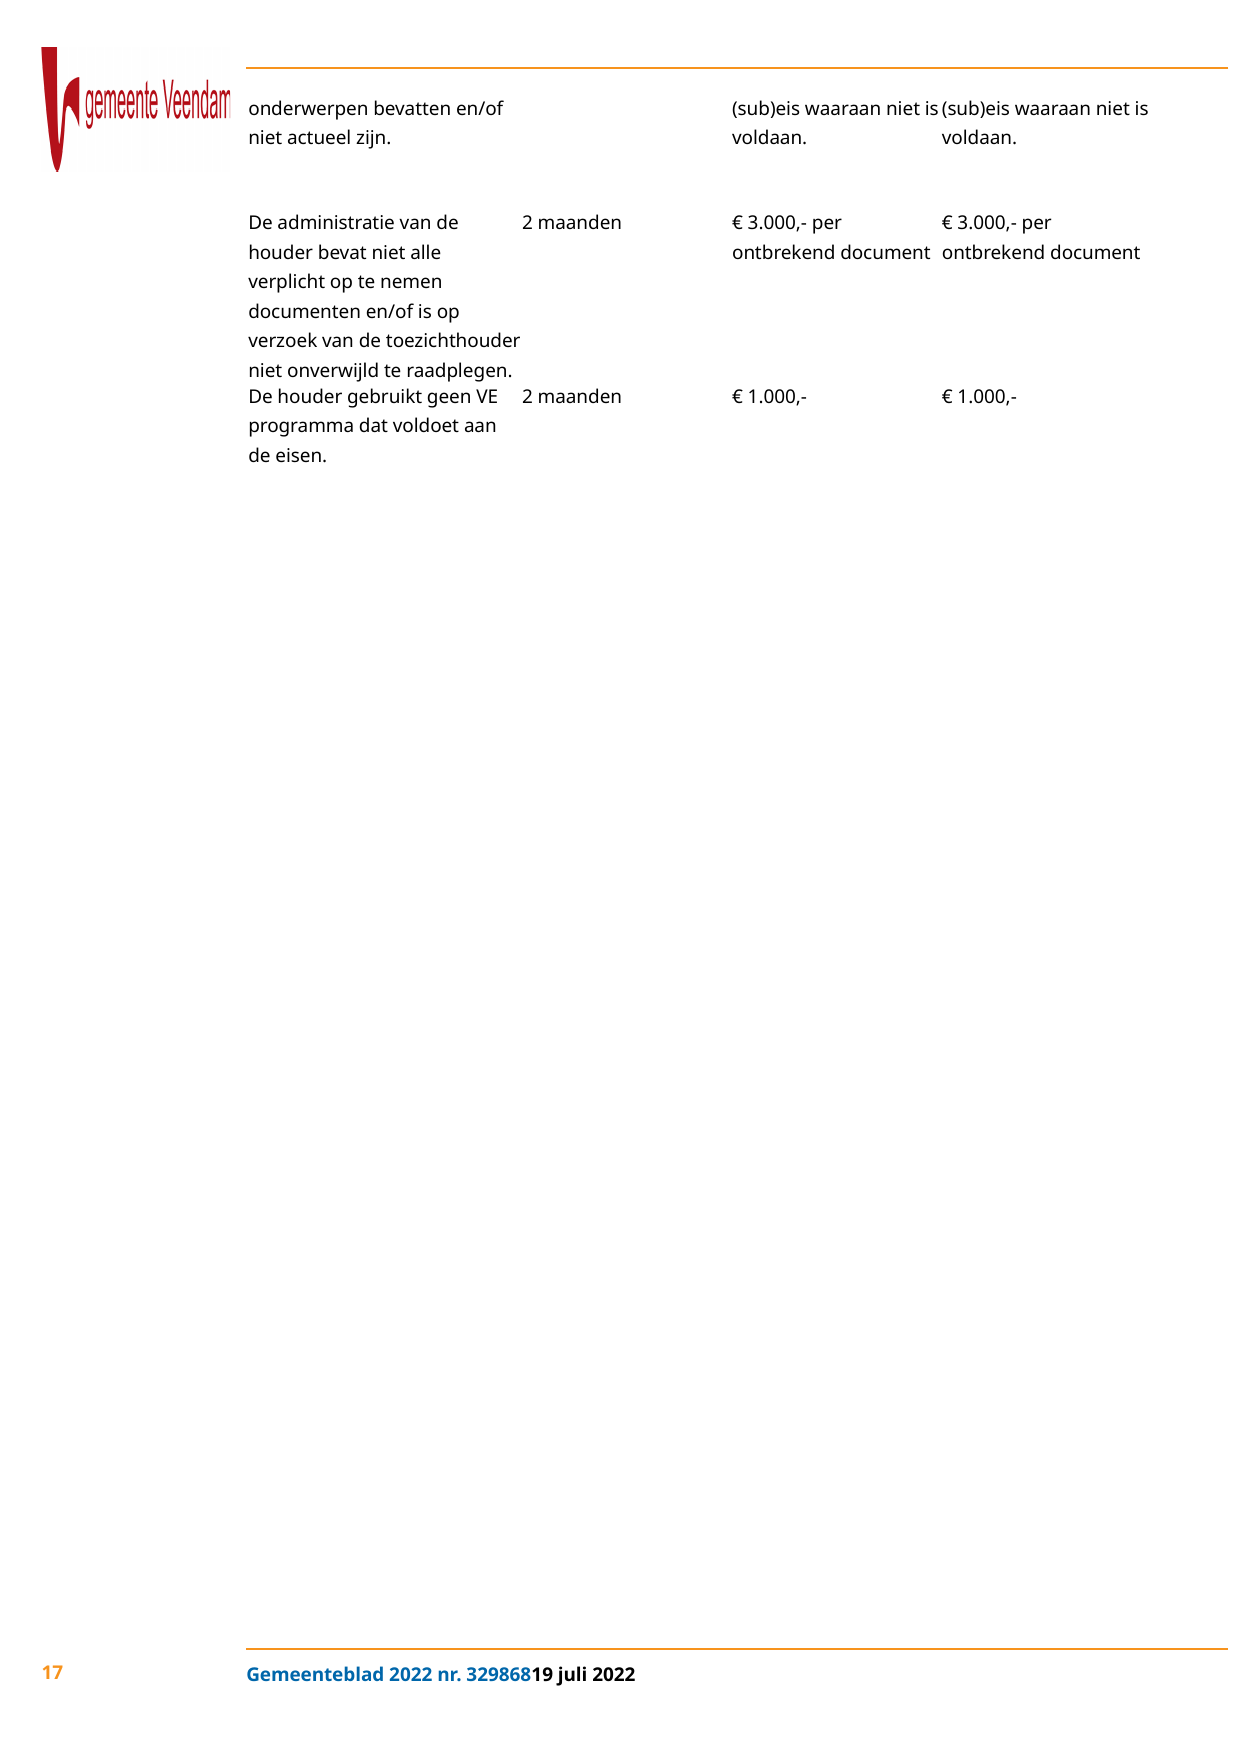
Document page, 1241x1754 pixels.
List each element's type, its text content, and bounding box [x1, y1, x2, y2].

table_cell 2 maanden [522, 383, 732, 468]
table_cell € 3.000,- per ontbrekend document [942, 209, 1152, 383]
table_cell € 1.000,- [942, 383, 1152, 468]
table_cell onderwerpen bevatten en/of niet actueel zijn. [248, 95, 522, 209]
table_cell (sub)eis waaraan niet is voldaan. [942, 95, 1152, 209]
picture [41, 47, 231, 172]
table_cell [522, 95, 732, 209]
table_cell € 3.000,- per ontbrekend document [732, 209, 942, 383]
table_cell 2 maanden [522, 209, 732, 383]
table_cell De administratie van de houder bevat niet alle verplicht op te nemen documenten en/of is op verzoek van de toezichthouder niet onverwijld te raadplegen. [248, 209, 522, 383]
table_cell (sub)eis waaraan niet is voldaan. [732, 95, 942, 209]
table_cell De houder gebruikt geen VE programma dat voldoet aan de eisen. [248, 383, 522, 468]
table_cell € 1.000,- [732, 383, 942, 468]
